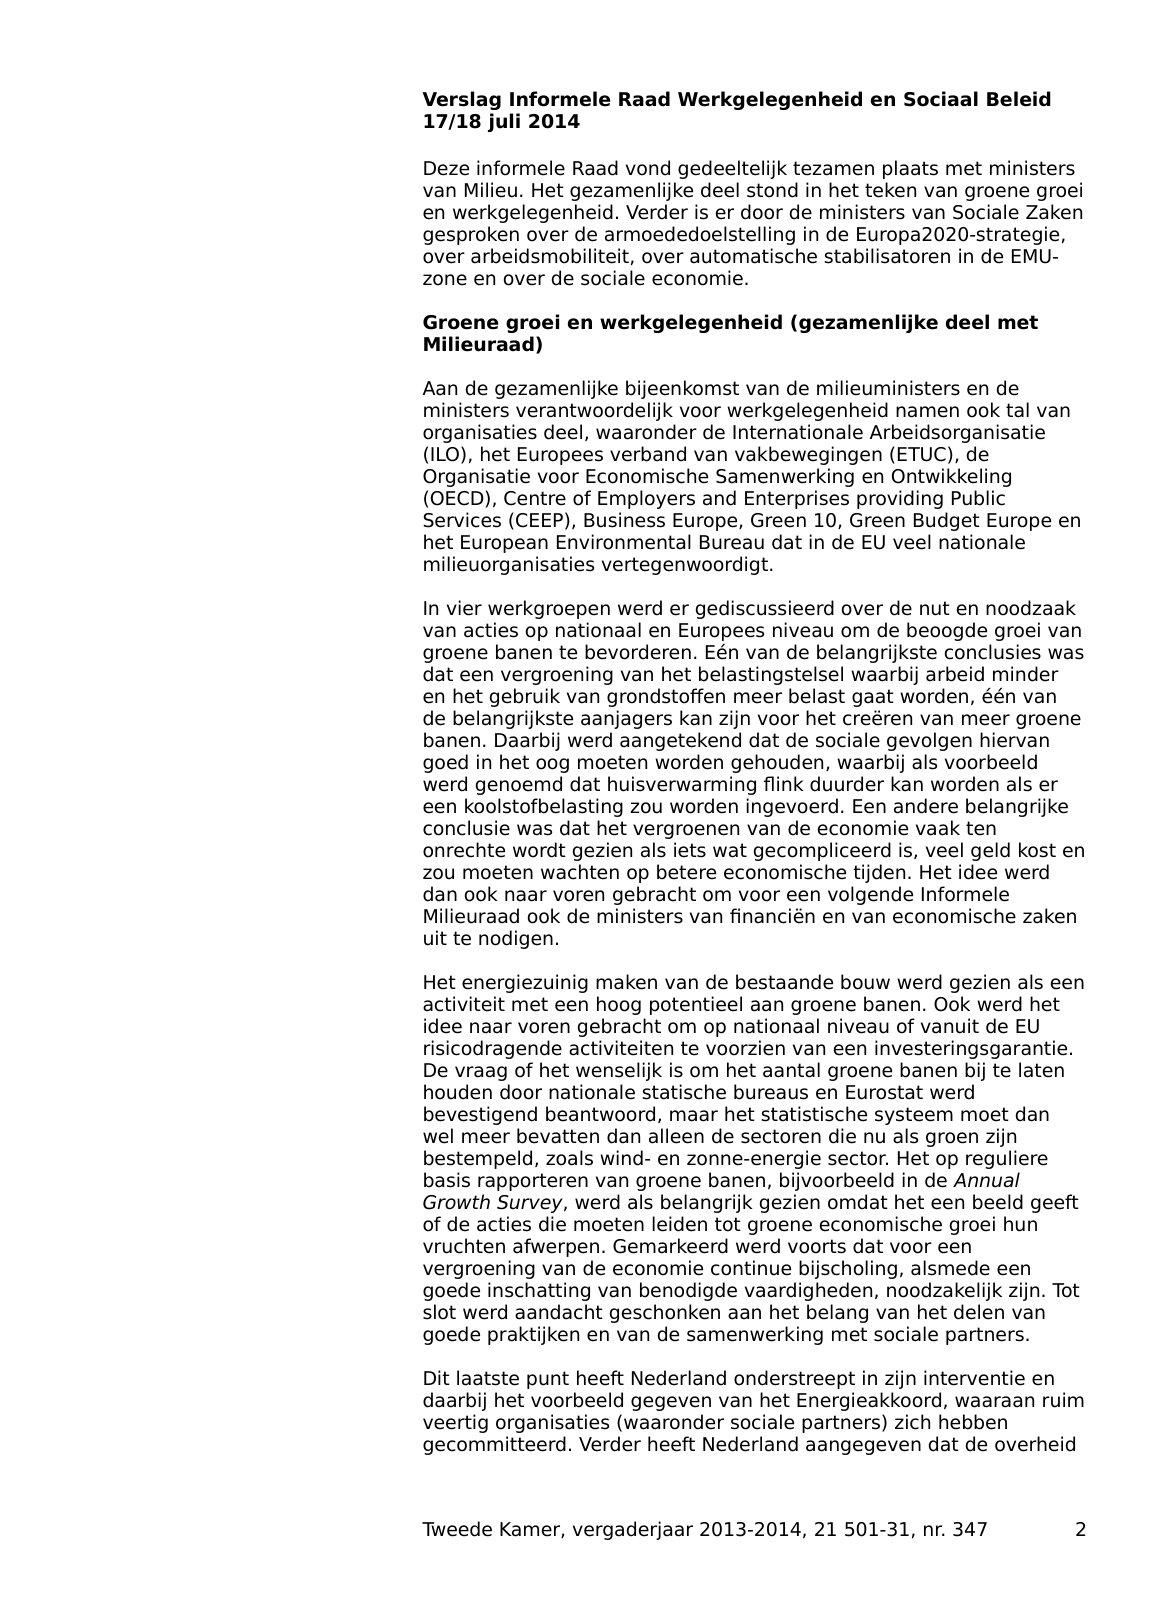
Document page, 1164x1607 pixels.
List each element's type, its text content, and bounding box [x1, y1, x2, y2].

text Aan de gezamenlijke bijeenkomst van de milieuministers en de ministers verantwoordelijk voor werkgelegenheid namen ook tal van organisaties deel, waaronder de Internationale Arbeidsorganisatie (ILO), het Europees verband van vakbewegingen (ETUC), de Organisatie voor Economische Samenwerking en Ontwikkeling (OECD), Centre of Employers and Enterprises providing Public Services (CEEP), Business Europe, Green 10, Green Budget Europe en het European Environmental Bureau dat in de EU veel nationale milieuorganisaties vertegenwoordigt. [422, 378, 1087, 576]
text In vier werkgroepen werd er gediscussieerd over de nut en noodzaak van acties op nationaal en Europees niveau om de beoogde groei van groene banen te bevorderen. Eén van de belangrijkste conclusies was dat een vergroening van het belastingstelsel waarbij arbeid minder en het gebruik van grondstoffen meer belast gaat worden, één van de belangrijkste aanjagers kan zijn voor het creëren van meer groene banen. Daarbij werd aangetekend dat de sociale gevolgen hiervan goed in het oog moeten worden gehouden, waarbij als voorbeeld werd genoemd dat huisverwarming flink duurder kan worden als er een koolstofbelasting zou worden ingevoerd. Een andere belangrijke conclusie was dat het vergroenen van de economie vaak ten onrechte wordt gezien als iets wat gecompliceerd is, veel geld kost en zou moeten wachten op betere economische tijden. Het idee werd dan ook naar voren gebracht om voor een volgende Informele Milieuraad ook de ministers van financiën en van economische zaken uit te nodigen. [422, 598, 1087, 950]
text Het energiezuinig maken van de bestaande bouw werd gezien als een activiteit met een hoog potentieel aan groene banen. Ook werd het idee naar voren gebracht om op nationaal niveau of vanuit de EU risicodragende activiteiten te voorzien van een investeringsgarantie. De vraag of het wenselijk is om het aantal groene banen bij te laten houden door nationale statische bureaus en Eurostat werd bevestigend beantwoord, maar het statistische systeem moet dan wel meer bevatten dan alleen de sectoren die nu als groen zijn bestempeld, zoals wind- en zonne-energie sector. Het op reguliere basis rapporteren van groene banen, bijvoorbeeld in de Annual Growth Survey, werd als belangrijk gezien omdat het een beeld geeft of de acties die moeten leiden tot groene economische groei hun vruchten afwerpen. Gemarkeerd werd voorts dat voor een vergroening van de economie continue bijscholing, alsmede een goede inschatting van benodigde vaardigheden, noodzakelijk zijn. Tot slot werd aandacht geschonken aan het belang van het delen van goede praktijken en van de samenwerking met sociale partners. [422, 972, 1087, 1346]
subtitle Verslag Informele Raad Werkgelegenheid en Sociaal Beleid 17/18 juli 2014 [422, 89, 1087, 133]
subtitle Groene groei en werkgelegenheid (gezamenlijke deel met Milieuraad) [422, 312, 1087, 356]
text Dit laatste punt heeft Nederland onderstreept in zijn interventie en daarbij het voorbeeld gegeven van het Energieakkoord, waaraan ruim veertig organisaties (waaronder sociale partners) zich hebben gecommitteerd. Verder heeft Nederland aangegeven dat de overheid [422, 1368, 1087, 1456]
text Deze informele Raad vond gedeeltelijk tezamen plaats met ministers van Milieu. Het gezamenlijke deel stond in het teken van groene groei en werkgelegenheid. Verder is er door de ministers van Sociale Zaken gesproken over de armoededoelstelling in de Europa2020-strategie, over arbeidsmobiliteit, over automatische stabilisatoren in de EMU-zone en over de sociale economie. [422, 158, 1087, 290]
